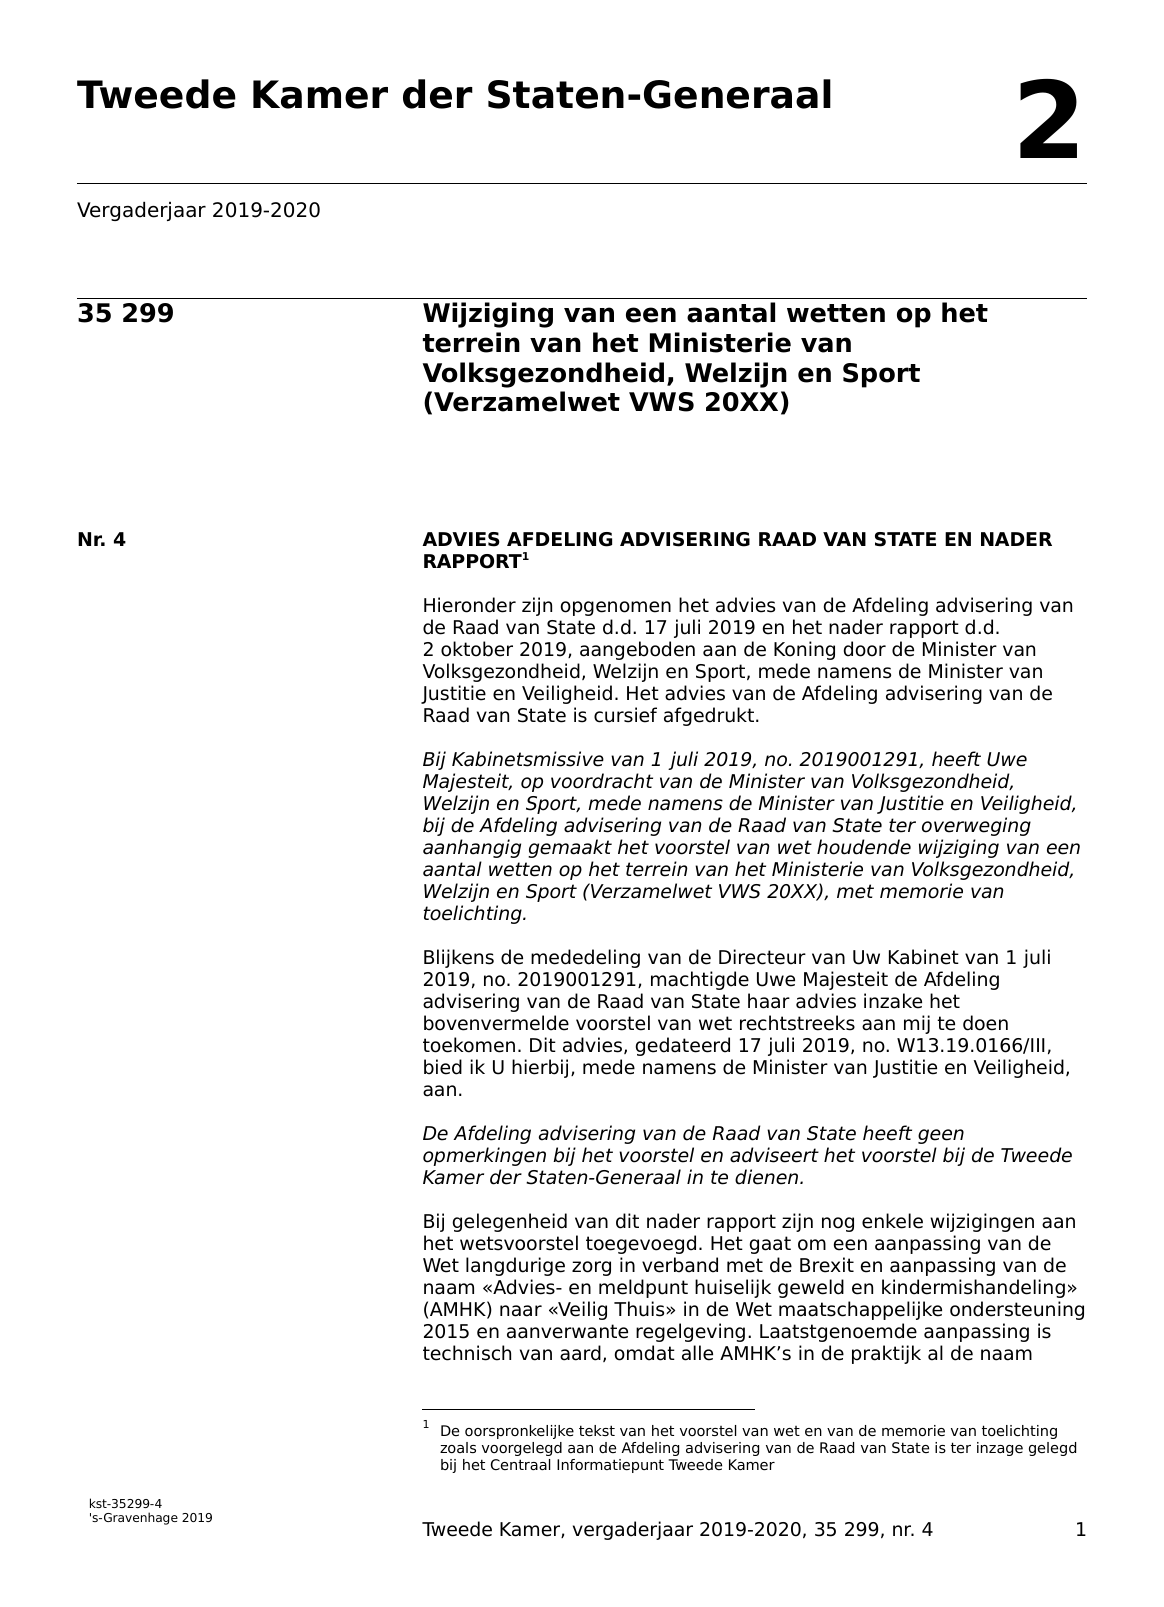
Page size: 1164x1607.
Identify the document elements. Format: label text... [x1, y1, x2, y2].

text 's-Gravenhage 2019 [88, 1511, 323, 1525]
text Blijkens de mededeling van de Directeur van Uw Kabinet van 1 juli 2019, no. 2019001291, machtigde Uwe Majesteit de Afdeling advisering van de Raad van State haar advies inzake het bovenvermelde voorstel van wet rechtstreeks aan mij te doen toekomen. Dit advies, gedateerd 17 juli 2019, no. W13.19.0166/III, bied ik U hierbij, mede namens de Minister van Justitie en Veiligheid, aan. [422, 947, 1087, 1101]
text Bij Kabinetsmissive van 1 juli 2019, no. 2019001291, heeft Uwe Majesteit, op voordracht van de Minister van Volksgezondheid, Welzijn en Sport, mede namens de Minister van Justitie en Veiligheid, bij de Afdeling advisering van de Raad van State ter overweging aanhangig gemaakt het voorstel van wet houdende wijziging van een aantal wetten op het terrein van het Ministerie van Volksgezondheid, Welzijn en Sport (Verzamelwet VWS 20XX), met memorie van toelichting. [422, 749, 1087, 925]
table_cell Vergaderjaar 2019-2020 [77, 184, 1087, 298]
text De Afdeling advisering van de Raad van State heeft geen opmerkingen bij het voorstel en adviseert het voorstel bij de Tweede Kamer der Staten-Generaal in te dienen. [422, 1123, 1087, 1189]
table_header 2 [886, 59, 1087, 183]
table_header Tweede Kamer der Staten-Generaal [77, 59, 886, 183]
subtitle 35 299 Wijziging van een aantal wetten op het terrein van het Ministerie van Volksgezondheid, Welzijn en Sport (Verzamelwet VWS 20XX) [77, 299, 1087, 418]
subtitle Nr. 4 ADVIES AFDELING ADVISERING RAAD VAN STATE EN NADER RAPPORT [77, 529, 1087, 573]
text De oorspronkelijke tekst van het voorstel van wet en van de memorie van toelichting zoals voorgelegd aan de Afdeling advisering van de Raad van State is ter inzage gelegd bij het Centraal Informatiepunt Tweede Kamer [422, 1418, 1087, 1474]
text Hieronder zijn opgenomen het advies van de Afdeling advisering van de Raad van State d.d. 17 juli 2019 en het nader rapport d.d. 2 oktober 2019, aangeboden aan de Koning door de Minister van Volksgezondheid, Welzijn en Sport, mede namens de Minister van Justitie en Veiligheid. Het advies van de Afdeling advisering van de Raad van State is cursief afgedrukt. [422, 595, 1087, 727]
text kst-35299-4 [88, 1497, 323, 1511]
text Bij gelegenheid van dit nader rapport zijn nog enkele wijzigingen aan het wetsvoorstel toegevoegd. Het gaat om een aanpassing van de Wet langdurige zorg in verband met de Brexit en aanpassing van de naam «Advies- en meldpunt huiselijk geweld en kindermishandeling» (AMHK) naar «Veilig Thuis» in de Wet maatschappelijke ondersteuning 2015 en aanverwante regelgeving. Laatstgenoemde aanpassing is technisch van aard, omdat alle AMHK’s in de praktijk al de naam [422, 1211, 1087, 1365]
